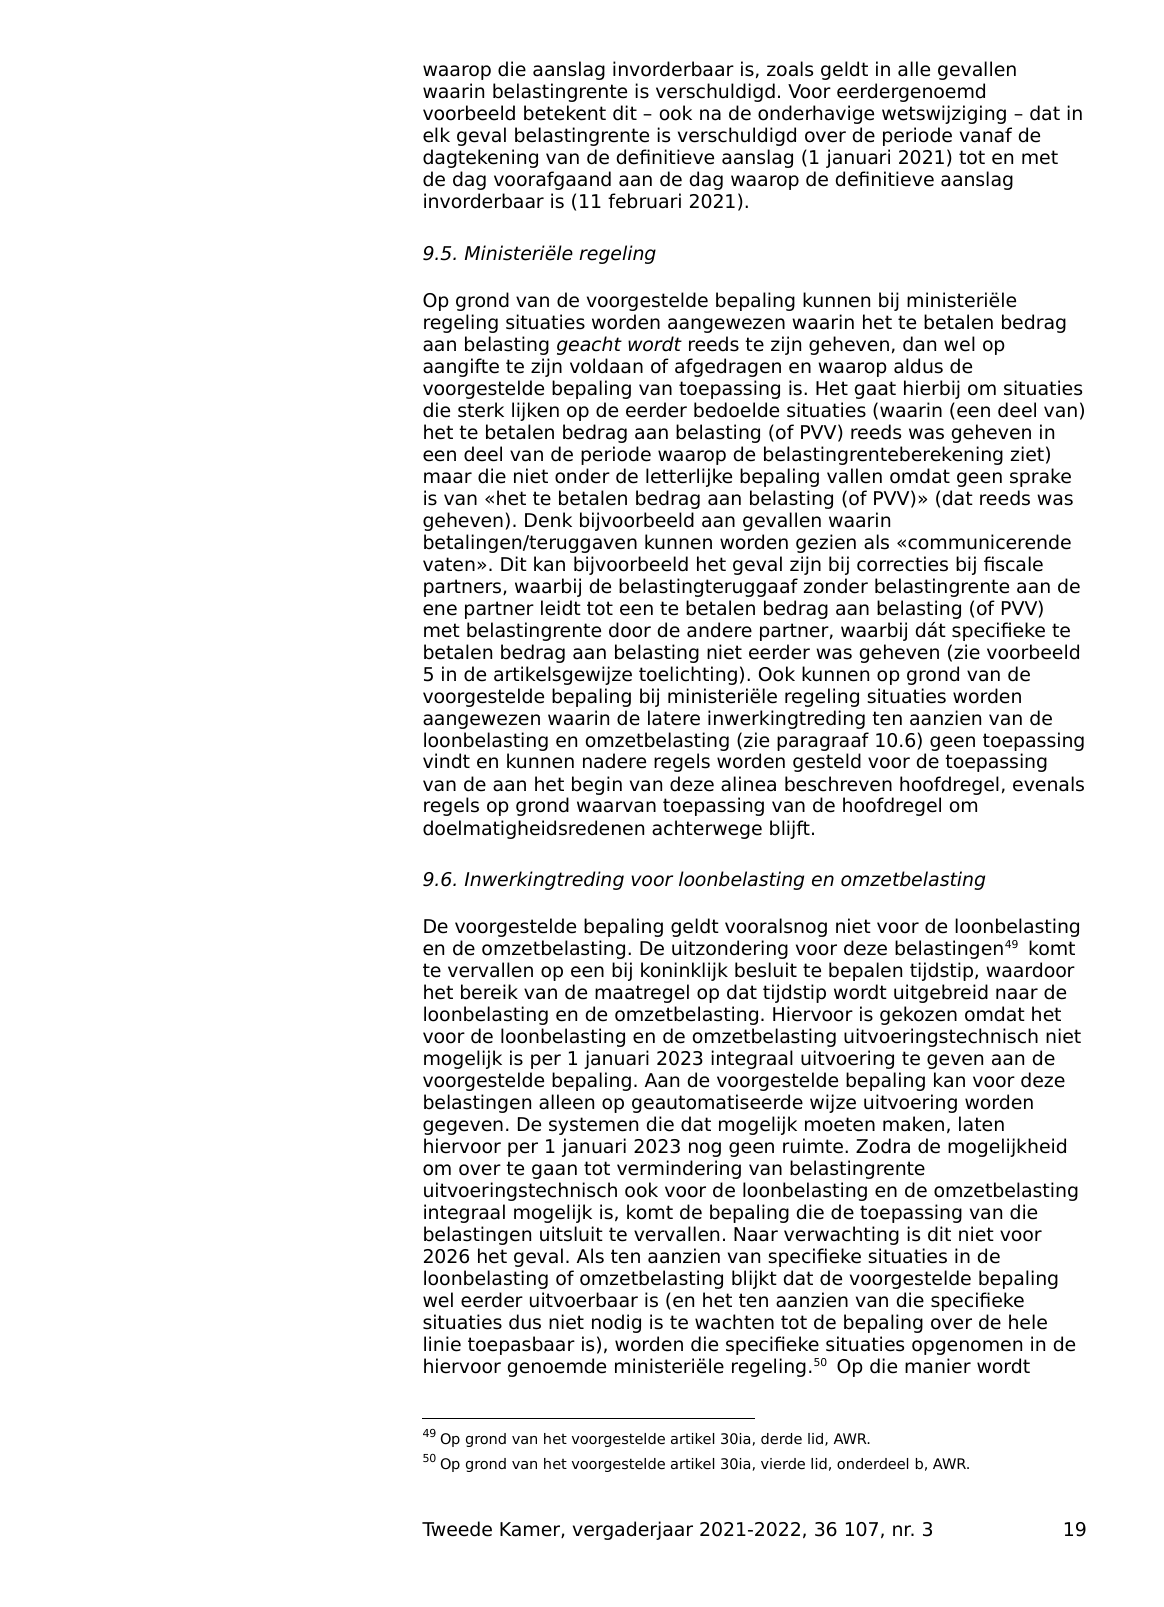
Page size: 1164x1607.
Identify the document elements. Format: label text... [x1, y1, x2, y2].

text Op grond van het voorgestelde artikel 30ia, derde lid, AWR. [422, 1427, 1087, 1449]
text waarop die aanslag invorderbaar is, zoals geldt in alle gevallen waarin belastingrente is verschuldigd. Voor eerdergenoemd voorbeeld betekent dit – ook na de onderhavige wetswijziging – dat in elk geval belastingrente is verschuldigd over de periode vanaf de dagtekening van de definitieve aanslag (1 januari 2021) tot en met de dag voorafgaand aan de dag waarop de definitieve aanslag invorderbaar is (11 februari 2021). [422, 59, 1087, 213]
subtitle 9.6. Inwerkingtreding voor loonbelasting en omzetbelasting [422, 869, 1087, 891]
text De voorgestelde bepaling geldt vooralsnog niet voor de loonbelasting en de omzetbelasting. De uitzondering voor deze belastingen komt te vervallen op een bij koninklijk besluit te bepalen tijdstip, waardoor het bereik van de maatregel op dat tijdstip wordt uitgebreid naar de loonbelasting en de omzetbelasting. Hiervoor is gekozen omdat het voor de loonbelasting en de omzetbelasting uitvoeringstechnisch niet mogelijk is per 1 januari 2023 integraal uitvoering te geven aan de voorgestelde bepaling. Aan de voorgestelde bepaling kan voor deze belastingen alleen op geautomatiseerde wijze uitvoering worden gegeven. De systemen die dat mogelijk moeten maken, laten hiervoor per 1 januari 2023 nog geen ruimte. Zodra de mogelijkheid om over te gaan tot vermindering van belastingrente uitvoeringstechnisch ook voor de loonbelasting en de omzetbelasting integraal mogelijk is, komt de bepaling die de toepassing van die belastingen uitsluit te vervallen. Naar verwachting is dit niet voor 2026 het geval. Als ten aanzien van specifieke situaties in de loonbelasting of omzetbelasting blijkt dat de voorgestelde bepaling wel eerder uitvoerbaar is (en het ten aanzien van die specifieke situaties dus niet nodig is te wachten tot de bepaling over de hele linie toepasbaar is), worden die specifieke situaties opgenomen in de hiervoor genoemde ministeriële regeling. Op die manier wordt [422, 916, 1087, 1378]
text Op grond van de voorgestelde bepaling kunnen bij ministeriële regeling situaties worden aangewezen waarin het te betalen bedrag aan belasting geacht wordt reeds te zijn geheven, dan wel op aangifte te zijn voldaan of afgedragen en waarop aldus de voorgestelde bepaling van toepassing is. Het gaat hierbij om situaties die sterk lijken op de eerder bedoelde situaties (waarin (een deel van) het te betalen bedrag aan belasting (of PVV) reeds was geheven in een deel van de periode waarop de belastingrenteberekening ziet) maar die niet onder de letterlijke bepaling vallen omdat geen sprake is van «het te betalen bedrag aan belasting (of PVV)» (dat reeds was geheven). Denk bijvoorbeeld aan gevallen waarin betalingen/teruggaven kunnen worden gezien als «communicerende vaten». Dit kan bijvoorbeeld het geval zijn bij correcties bij fiscale partners, waarbij de belastingteruggaaf zonder belastingrente aan de ene partner leidt tot een te betalen bedrag aan belasting (of PVV) met belastingrente door de andere partner, waarbij dát specifieke te betalen bedrag aan belasting niet eerder was geheven (zie voorbeeld 5 in de artikelsgewijze toelichting). Ook kunnen op grond van de voorgestelde bepaling bij ministeriële regeling situaties worden aangewezen waarin de latere inwerkingtreding ten aanzien van de loonbelasting en omzetbelasting (zie paragraaf 10.6) geen toepassing vindt en kunnen nadere regels worden gesteld voor de toepassing van de aan het begin van deze alinea beschreven hoofdregel, evenals regels op grond waarvan toepassing van de hoofdregel om doelmatigheidsredenen achterwege blijft. [422, 290, 1087, 839]
text Op grond van het voorgestelde artikel 30ia, vierde lid, onderdeel b, AWR. [422, 1452, 1087, 1474]
subtitle 9.5. Ministeriële regeling [422, 243, 1087, 265]
